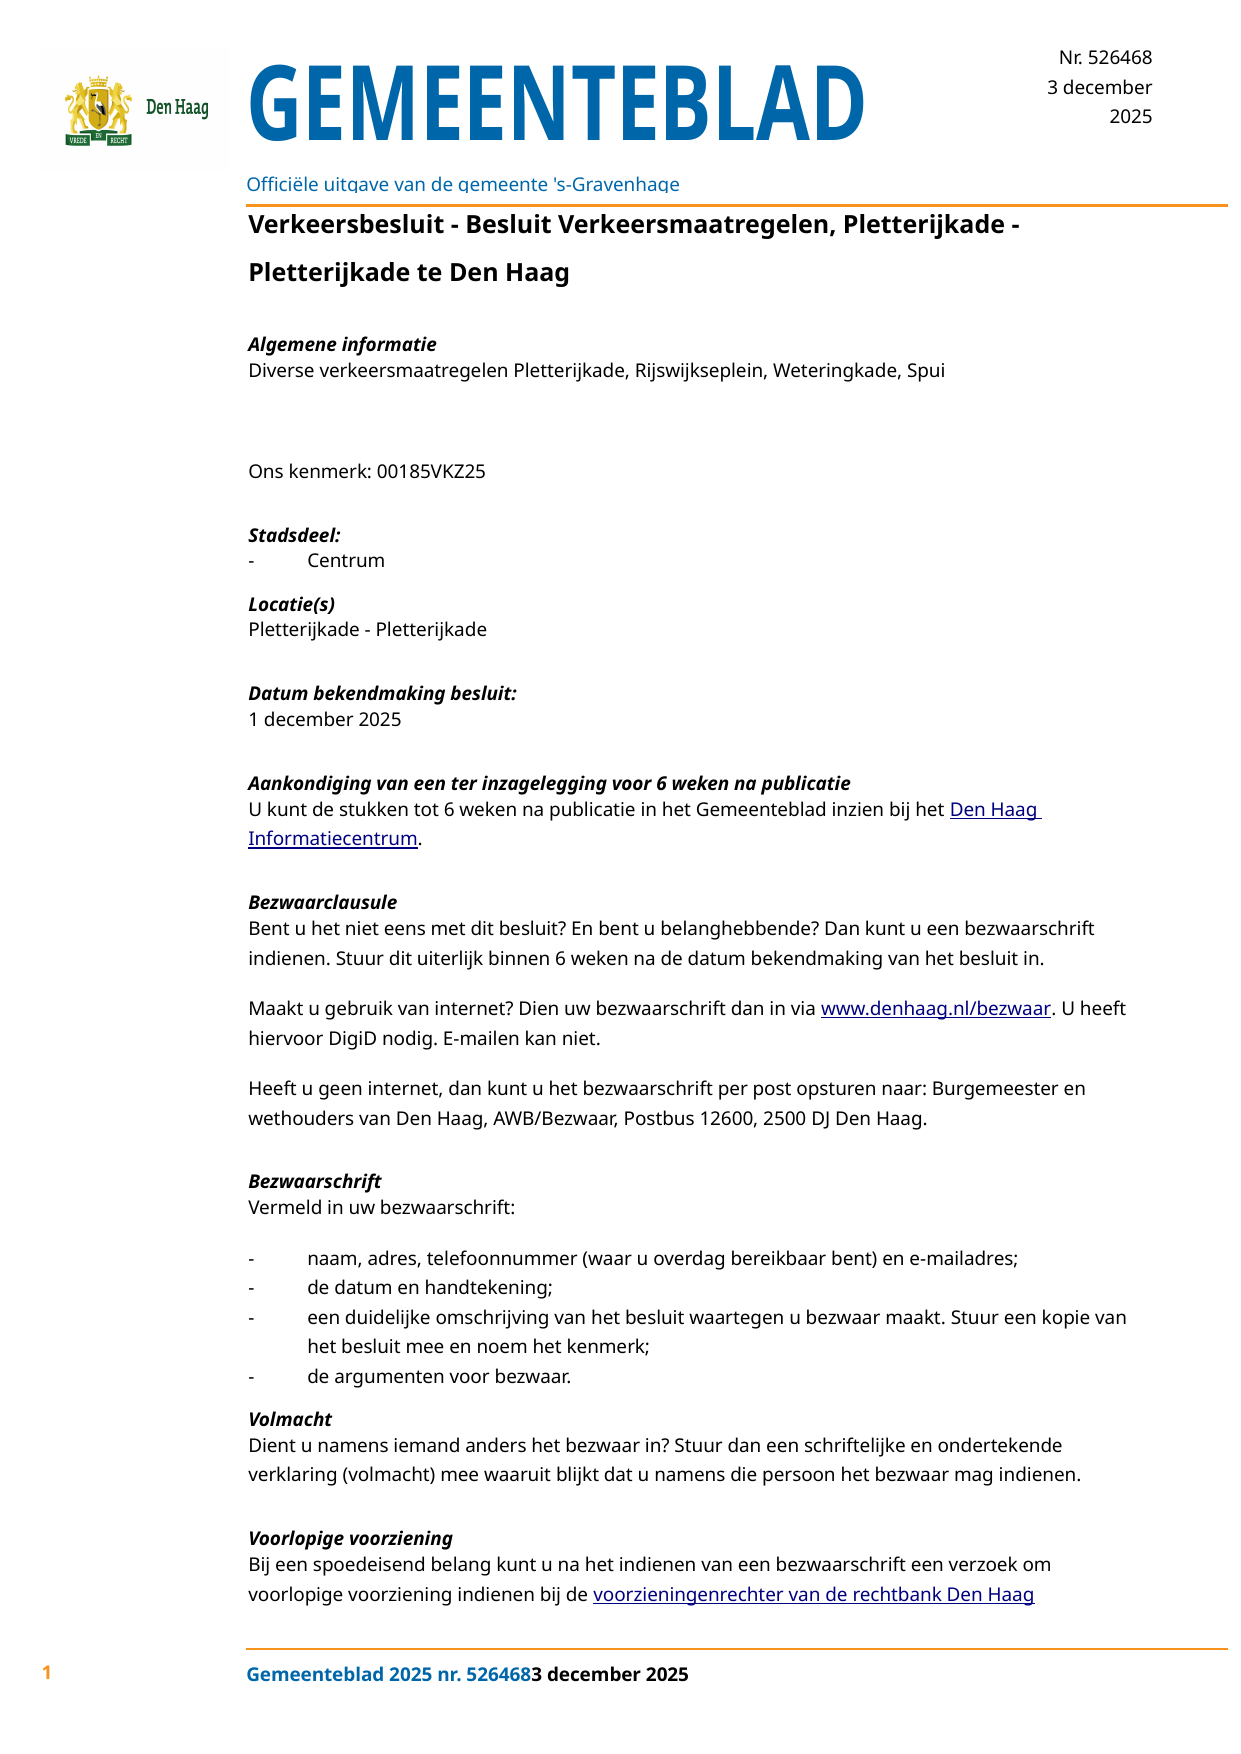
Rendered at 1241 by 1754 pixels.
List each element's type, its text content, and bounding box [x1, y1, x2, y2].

list naam, adres, telefoonnummer (waar u overdag bereikbaar bent) en e-mailadres; [248, 1245, 1152, 1271]
text 1 december 2025 [248, 706, 1152, 732]
text Dient u namens iemand anders het bezwaar in? Stuur dan een schriftelijke en ondertekende verklaring (volmacht) mee waaruit blijkt dat u namens die persoon het bezwaar mag indienen. [248, 1432, 1152, 1487]
text Stadsdeel: [248, 522, 1152, 548]
text Bent u het niet eens met dit besluit? En bent u belanghebbende? Dan kunt u een bezwaarschrift indienen. Stuur dit uiterlijk binnen 6 weken na de datum bekendmaking van het besluit in. [248, 915, 1152, 971]
text U kunt de stukken tot 6 weken na publicatie in het Gemeenteblad inzien bij het Den Haag Informatiecentrum. [248, 796, 1152, 851]
text Voorlopige voorziening [248, 1526, 1152, 1551]
list een duidelijke omschrijving van het besluit waartegen u bezwaar maakt. Stuur een kopie van het besluit mee en noem het kenmerk; [248, 1304, 1152, 1359]
text Datum bekendmaking besluit: [248, 681, 1152, 706]
text Bezwaarclausule [248, 889, 1152, 915]
text Aankondiging van een ter inzagelegging voor 6 weken na publicatie [248, 770, 1152, 796]
text Verkeersbesluit - Besluit Verkeersmaatregelen, Pletterijkade - Pletterijkade te Den Haag [248, 207, 1152, 288]
text Locatie(s) [248, 591, 1152, 617]
list de datum en handtekening; [248, 1274, 1152, 1300]
list de argumenten voor bezwaar. [248, 1363, 1152, 1389]
text Maakt u gebruik van internet? Dien uw bezwaarschrift dan in via www.denhaag.nl/bezwaar. U heeft hiervoor DigiD nodig. E-mailen kan niet. [248, 995, 1152, 1051]
text Bij een spoedeisend belang kunt u na het indienen van een bezwaarschrift een verzoek om voorlopige voorziening indienen bij de voorzieningenrechter van de rechtbank Den Haag [248, 1551, 1152, 1607]
text Heeft u geen internet, dan kunt u het bezwaarschrift per post opsturen naar: Burgemeester en wethouders van Den Haag, AWB/Bezwaar, Postbus 12600, 2500 DJ Den Haag. [248, 1075, 1152, 1131]
text Diverse verkeersmaatregelen Pletterijkade, Rijswijkseplein, Weteringkade, Spui [248, 357, 1152, 383]
text Algemene informatie [248, 331, 1152, 357]
list Centrum [248, 548, 1152, 573]
text Vermeld in uw bezwaarschrift: [248, 1194, 1152, 1220]
text Volmacht [248, 1406, 1152, 1432]
text Ons kenmerk: 00185VKZ25 [248, 458, 1152, 484]
text Pletterijkade - Pletterijkade [248, 617, 1152, 642]
picture [41, 47, 231, 172]
text Bezwaarschrift [248, 1169, 1152, 1194]
